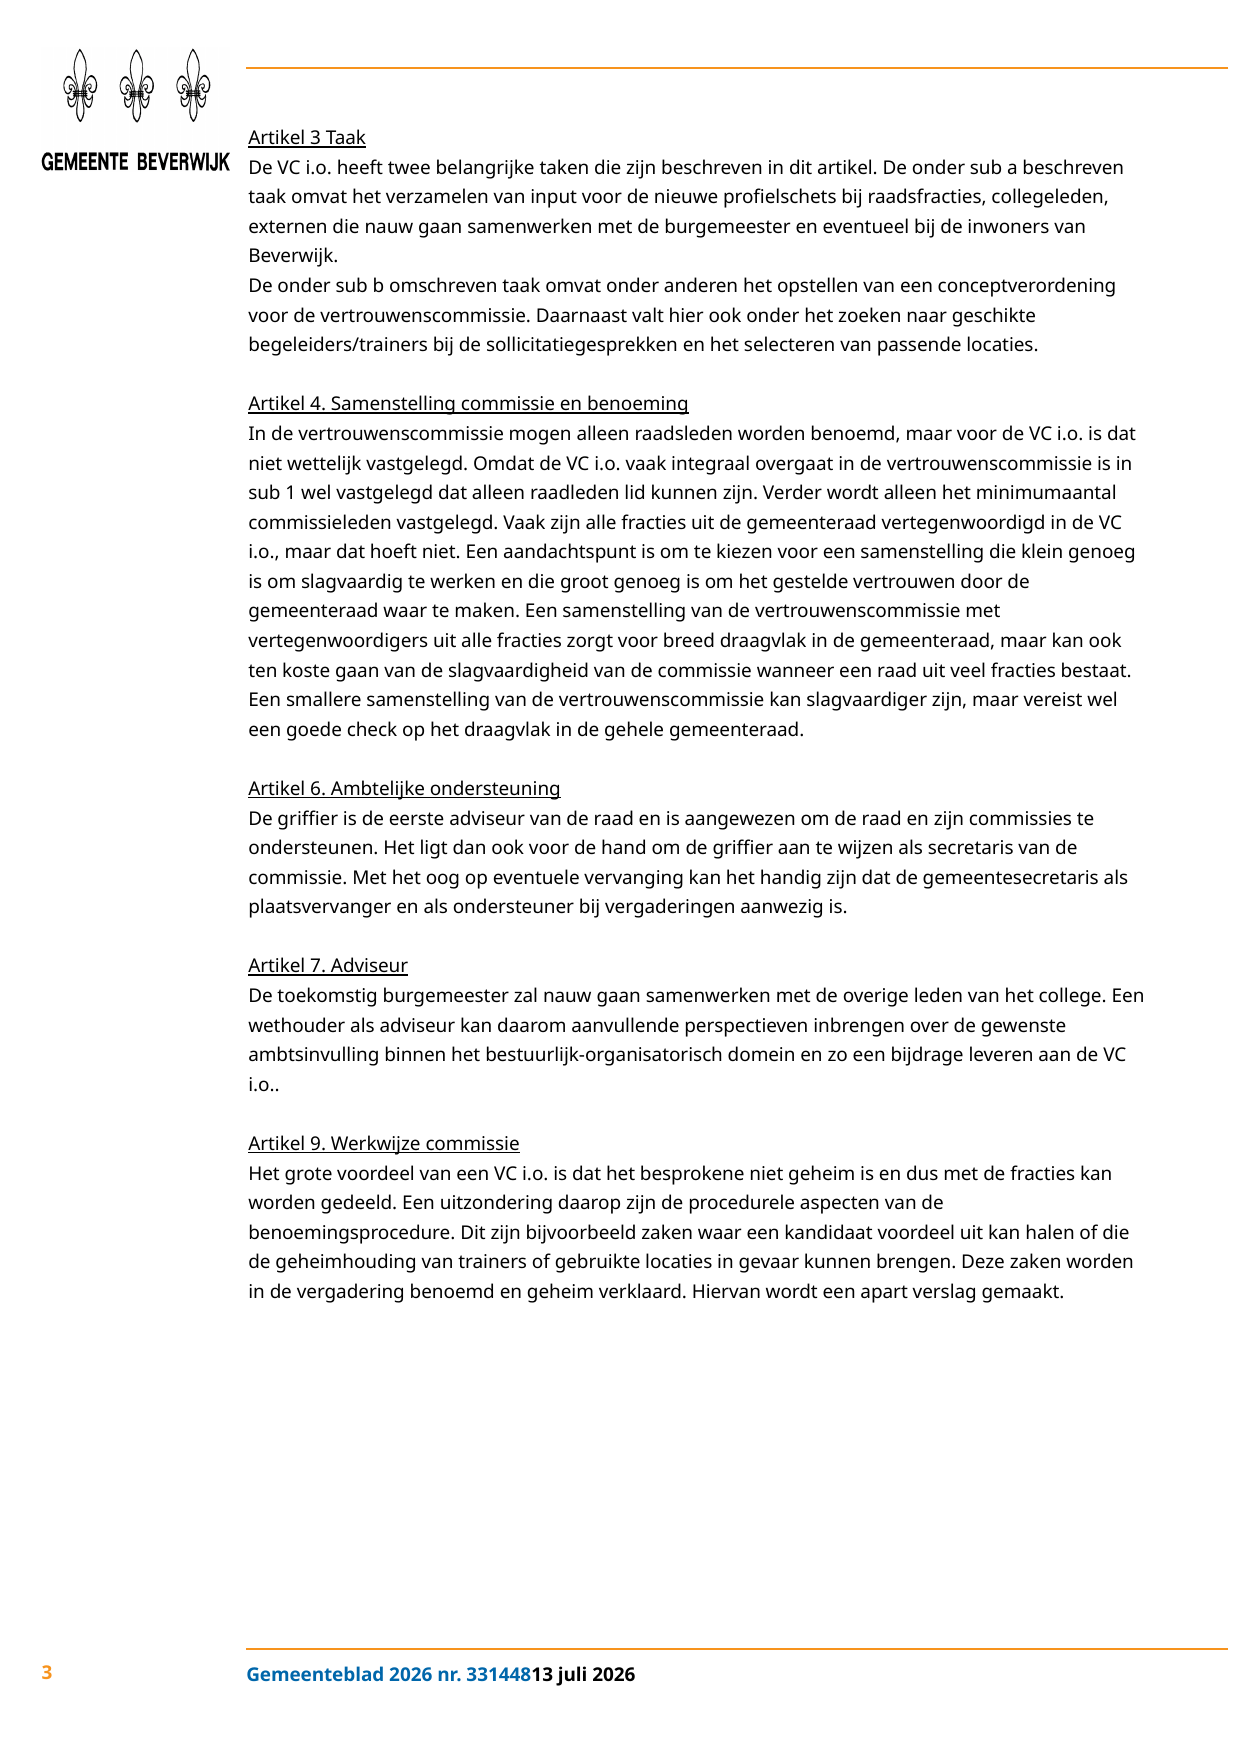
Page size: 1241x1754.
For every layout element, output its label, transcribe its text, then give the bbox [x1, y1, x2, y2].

text Artikel 9. Werkwijze commissie [248, 1130, 1152, 1156]
text De onder sub b omschreven taak omvat onder anderen het opstellen van een conceptverordening voor de vertrouwenscommissie. Daarnaast valt hier ook onder het zoeken naar geschikte begeleiders/trainers bij de sollicitatiegesprekken en het selecteren van passende locaties. [248, 272, 1152, 357]
text Artikel 4. Samenstelling commissie en benoeming [248, 391, 1152, 416]
text De VC i.o. heeft twee belangrijke taken die zijn beschreven in dit artikel. De onder sub a beschreven taak omvat het verzamelen van input voor de nieuwe profielschets bij raadsfracties, collegeleden, externen die nauw gaan samenwerken met de burgemeester en eventueel bij de inwoners van Beverwijk. [248, 154, 1152, 268]
text In de vertrouwenscommissie mogen alleen raadsleden worden benoemd, maar voor de VC i.o. is dat niet wettelijk vastgelegd. Omdat de VC i.o. vaak integraal overgaat in de vertrouwenscommissie is in sub 1 wel vastgelegd dat alleen raadleden lid kunnen zijn. Verder wordt alleen het minimumaantal commissieleden vastgelegd. Vaak zijn alle fracties uit de gemeenteraad vertegenwoordigd in de VC i.o., maar dat hoeft niet. Een aandachtspunt is om te kiezen voor een samenstelling die klein genoeg is om slagvaardig te werken en die groot genoeg is om het gestelde vertrouwen door de gemeenteraad waar te maken. Een samenstelling van de vertrouwenscommissie met vertegenwoordigers uit alle fracties zorgt voor breed draagvlak in de gemeenteraad, maar kan ook ten koste gaan van de slagvaardigheid van de commissie wanneer een raad uit veel fracties bestaat. Een smallere samenstelling van de vertrouwenscommissie kan slagvaardiger zijn, maar vereist wel een goede check op het draagvlak in de gehele gemeenteraad. [248, 420, 1152, 742]
text De griffier is de eerste adviseur van de raad en is aangewezen om de raad en zijn commissies te ondersteunen. Het ligt dan ook voor de hand om de griffier aan te wijzen als secretaris van de commissie. Met het oog op eventuele vervanging kan het handig zijn dat de gemeentesecretaris als plaatsvervanger en als ondersteuner bij vergaderingen aanwezig is. [248, 805, 1152, 919]
text De toekomstig burgemeester zal nauw gaan samenwerken met de overige leden van het college. Een wethouder als adviseur kan daarom aanvullende perspectieven inbrengen over de gewenste ambtsinvulling binnen het bestuurlijk-organisatorisch domein en zo een bijdrage leveren aan de VC i.o.. [248, 982, 1152, 1097]
text Het grote voordeel van een VC i.o. is dat het besprokene niet geheim is en dus met de fracties kan worden gedeeld. Een uitzondering daarop zijn de procedurele aspecten van de benoemingsprocedure. Dit zijn bijvoorbeeld zaken waar een kandidaat voordeel uit kan halen of die de geheimhouding van trainers of gebruikte locaties in gevaar kunnen brengen. Deze zaken worden in de vergadering benoemd en geheim verklaard. Hiervan wordt een apart verslag gemaakt. [248, 1160, 1152, 1304]
text Artikel 6. Ambtelijke ondersteuning [248, 775, 1152, 801]
picture [41, 47, 231, 172]
text Artikel 7. Adviseur [248, 953, 1152, 978]
text Artikel 3 Taak [248, 124, 1152, 150]
